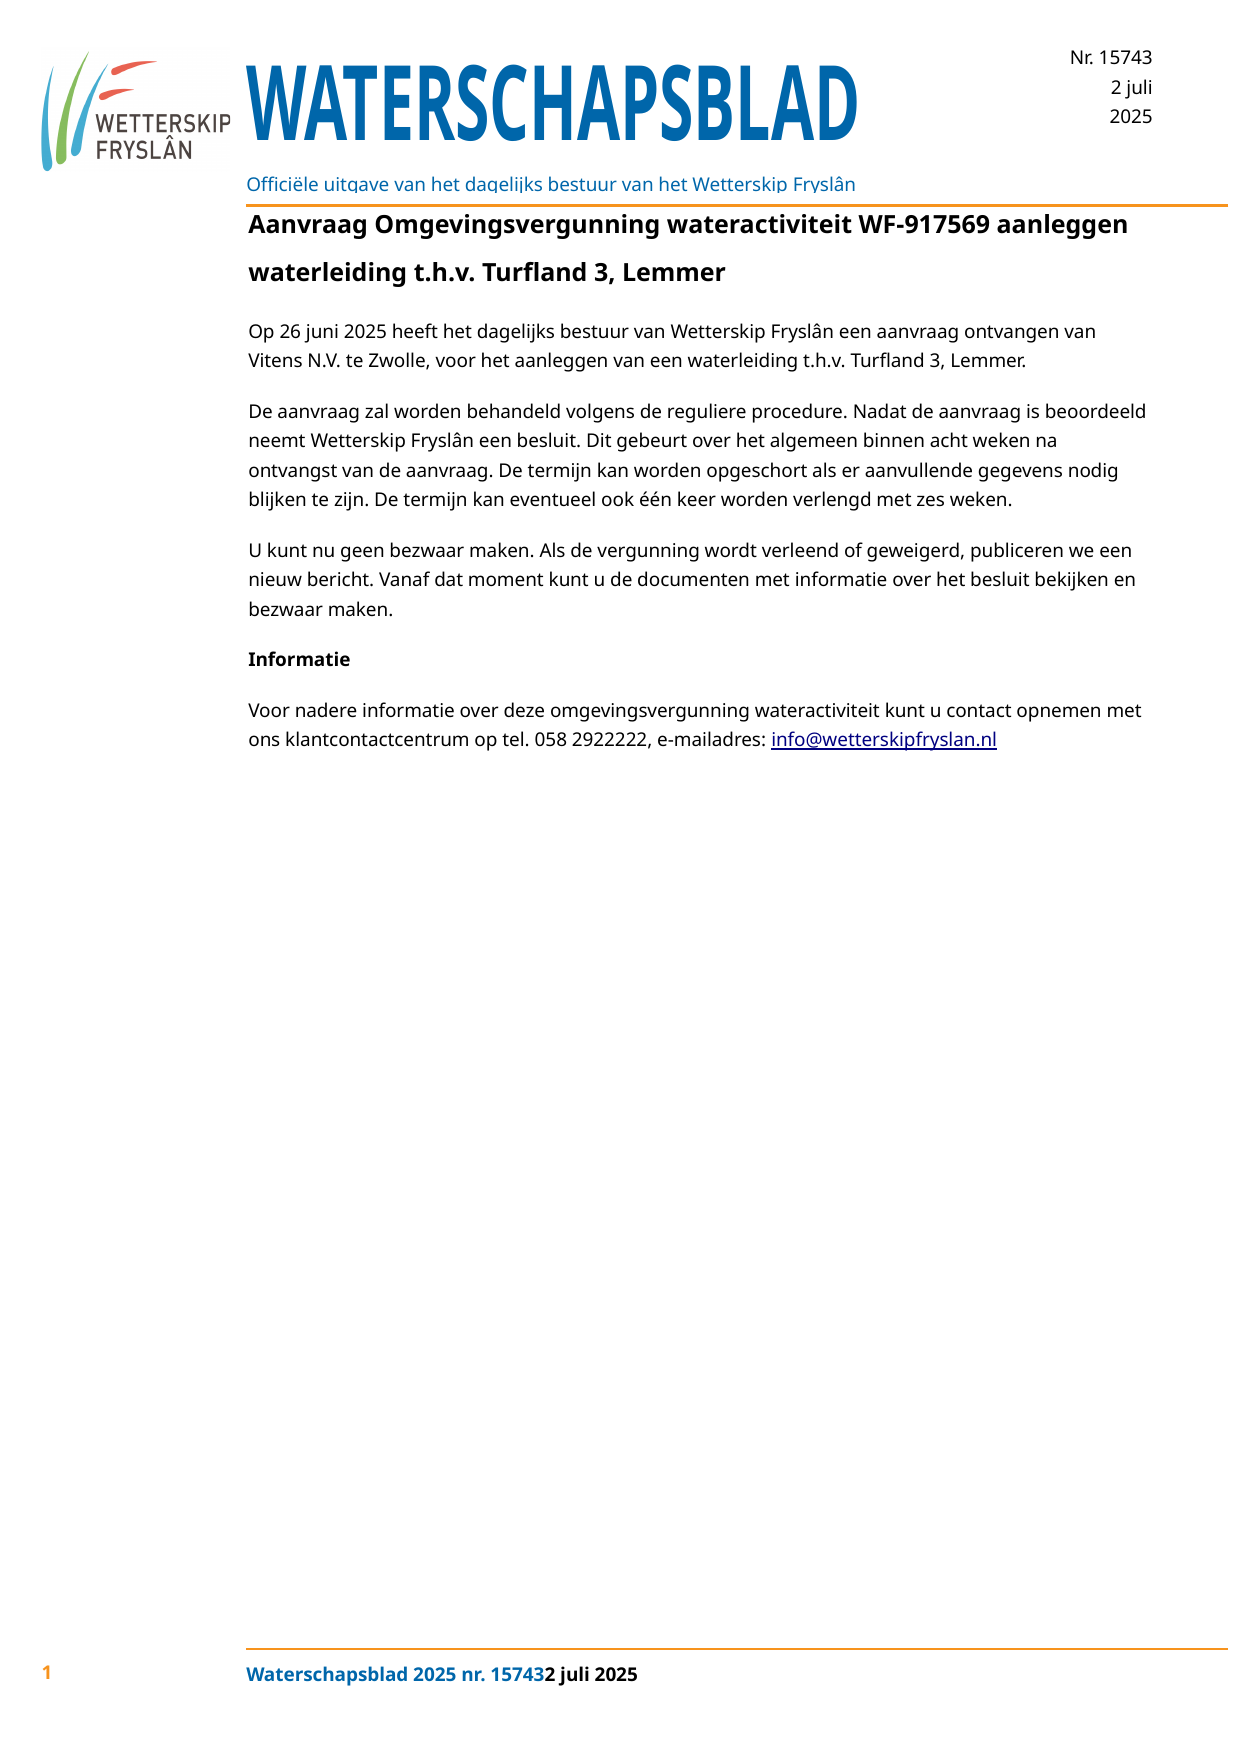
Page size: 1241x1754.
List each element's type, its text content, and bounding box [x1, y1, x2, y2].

text Voor nadere informatie over deze omgevingsvergunning wateractiviteit kunt u contact opnemen met ons klantcontactcentrum op tel. 058 2922222, e-mailadres: info@wetterskipfryslan.nl [248, 697, 1152, 752]
picture [41, 47, 231, 172]
text Aanvraag Omgevingsvergunning wateractiviteit WF-917569 aanleggen waterleiding t.h.v. Turfland 3, Lemmer [248, 207, 1152, 288]
text De aanvraag zal worden behandeld volgens de reguliere procedure. Nadat de aanvraag is beoordeeld neemt Wetterskip Fryslân een besluit. Dit gebeurt over het algemeen binnen acht weken na ontvangst van de aanvraag. De termijn kan worden opgeschort als er aanvullende gegevens nodig blijken te zijn. De termijn kan eventueel ook één keer worden verlengd met zes weken. [248, 398, 1152, 512]
text U kunt nu geen bezwaar maken. Als de vergunning wordt verleend of geweigerd, publiceren we een nieuw bericht. Vanaf dat moment kunt u de documenten met informatie over het besluit bekijken en bezwaar maken. [248, 537, 1152, 622]
text Informatie [248, 647, 1152, 672]
text Op 26 juni 2025 heeft het dagelijks bestuur van Wetterskip Fryslân een aanvraag ontvangen van Vitens N.V. te Zwolle, voor het aanleggen van een waterleiding t.h.v. Turfland 3, Lemmer. [248, 318, 1152, 373]
